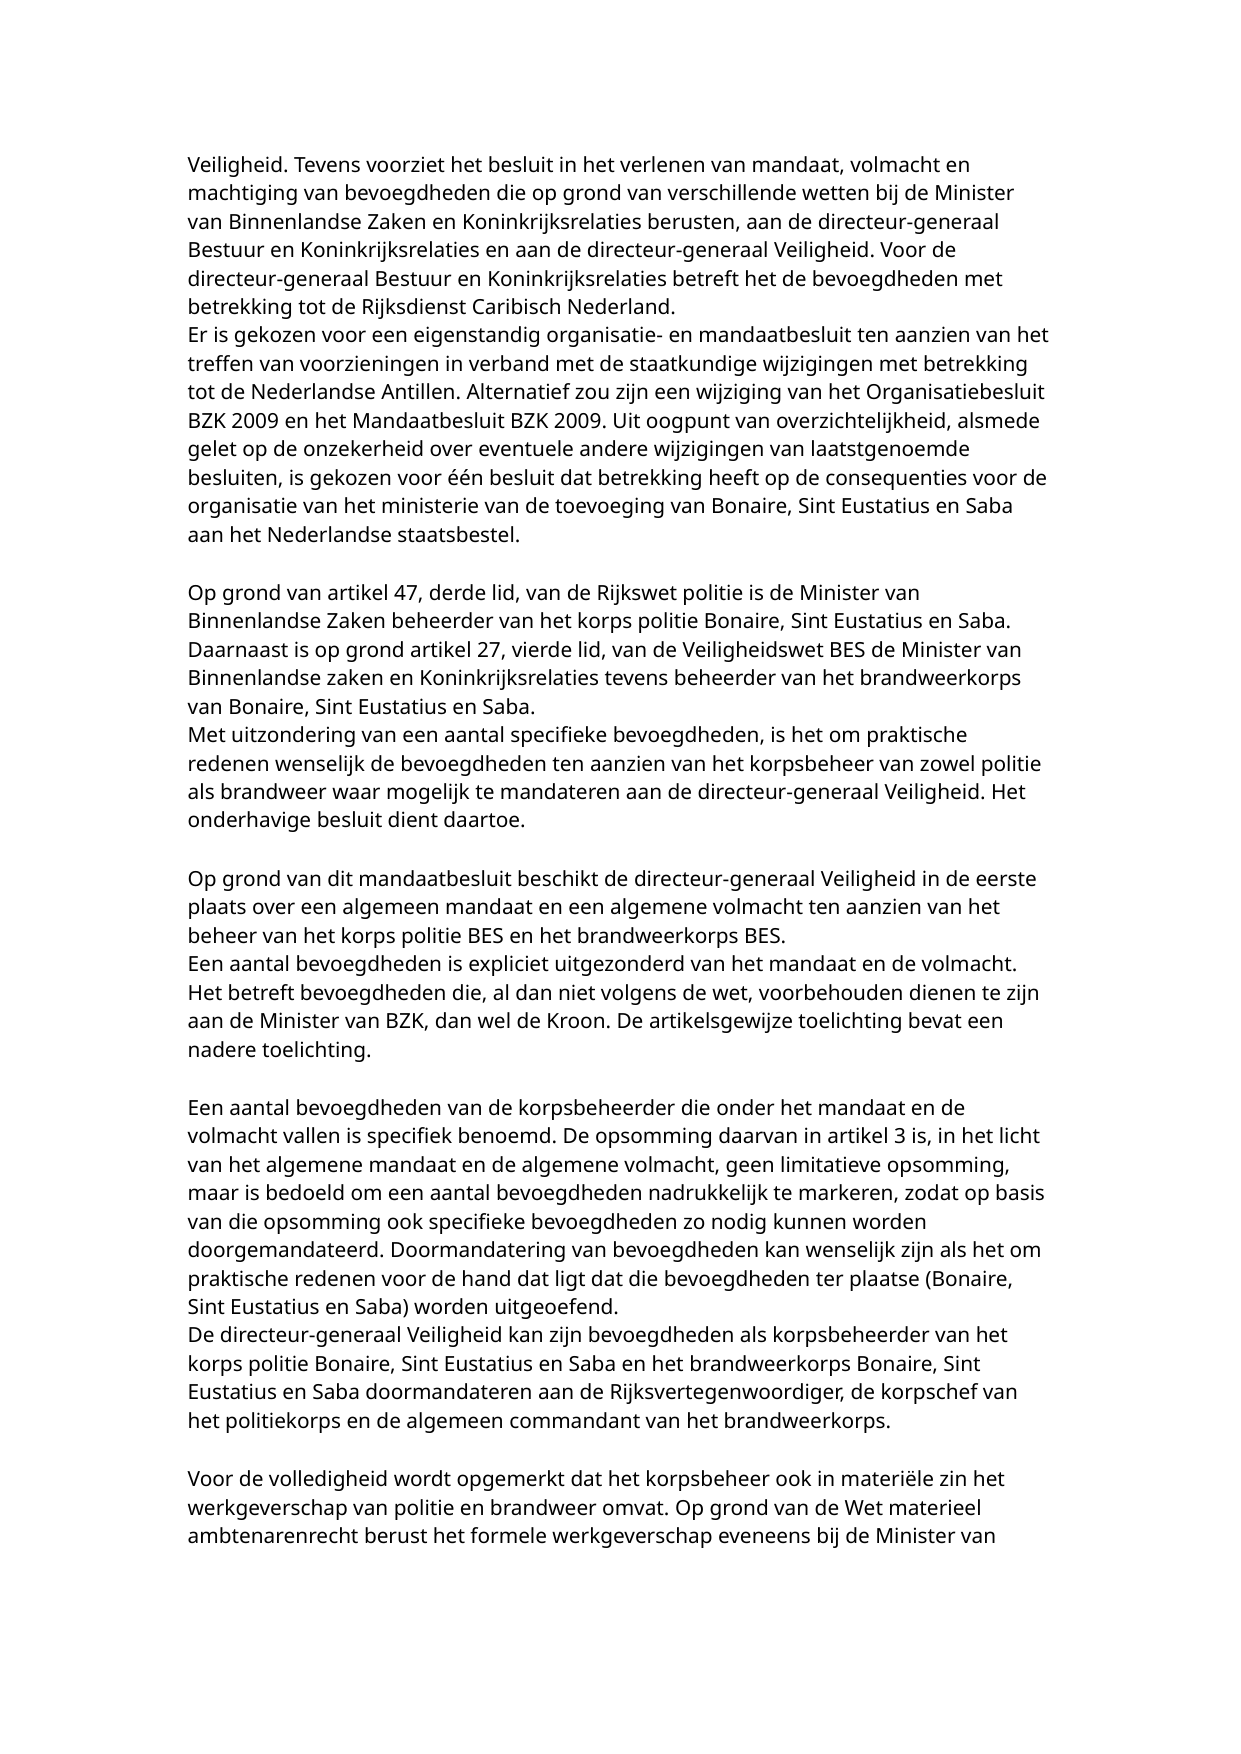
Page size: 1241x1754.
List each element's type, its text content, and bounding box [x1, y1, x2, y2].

text Een aantal bevoegdheden van de korpsbeheerder die onder het mandaat en de volmacht vallen is specifiek benoemd. De opsomming daarvan in artikel 3 is, in het licht van het algemene mandaat en de algemene volmacht, geen limitatieve opsomming, maar is bedoeld om een aantal bevoegdheden nadrukkelijk te markeren, zodat op basis van die opsomming ook specifieke bevoegdheden zo nodig kunnen worden doorgemandateerd. Doormandatering van bevoegdheden kan wenselijk zijn als het om praktische redenen voor de hand dat ligt dat die bevoegdheden ter plaatse (Bonaire, Sint Eustatius en Saba) worden uitgeoefend. [187, 1093, 1053, 1321]
text De directeur-generaal Veiligheid kan zijn bevoegdheden als korpsbeheerder van het korps politie Bonaire, Sint Eustatius en Saba en het brandweerkorps Bonaire, Sint Eustatius en Saba doormandateren aan de Rijksvertegenwoordiger, de korpschef van het politiekorps en de algemeen commandant van het brandweerkorps. [187, 1321, 1053, 1434]
text Voor de volledigheid wordt opgemerkt dat het korpsbeheer ook in materiële zin het werkgeverschap van politie en brandweer omvat. Op grond van de Wet materieel ambtenarenrecht berust het formele werkgeverschap eveneens bij de Minister van [187, 1464, 1053, 1550]
text Met uitzondering van een aantal specifieke bevoegdheden, is het om praktische redenen wenselijk de bevoegdheden ten aanzien van het korpsbeheer van zowel politie als brandweer waar mogelijk te mandateren aan de directeur-generaal Veiligheid. Het onderhavige besluit dient daartoe. [187, 720, 1053, 834]
text Een aantal bevoegdheden is expliciet uitgezonderd van het mandaat en de volmacht. Het betreft bevoegdheden die, al dan niet volgens de wet, voorbehouden dienen te zijn aan de Minister van BZK, dan wel de Kroon. De artikelsgewijze toelichting bevat een nadere toelichting. [187, 949, 1053, 1063]
text Op grond van dit mandaatbesluit beschikt de directeur-generaal Veiligheid in de eerste plaats over een algemeen mandaat en een algemene volmacht ten aanzien van het beheer van het korps politie BES en het brandweerkorps BES. [187, 864, 1053, 949]
text Er is gekozen voor een eigenstandig organisatie- en mandaatbesluit ten aanzien van het treffen van voorzieningen in verband met de staatkundige wijzigingen met betrekking tot de Nederlandse Antillen. Alternatief zou zijn een wijziging van het Organisatiebesluit BZK 2009 en het Mandaatbesluit BZK 2009. Uit oogpunt van overzichtelijkheid, alsmede gelet op de onzekerheid over eventuele andere wijzigingen van laatstgenoemde besluiten, is gekozen voor één besluit dat betrekking heeft op de consequenties voor de organisatie van het ministerie van de toevoeging van Bonaire, Sint Eustatius en Saba aan het Nederlandse staatsbestel. [187, 321, 1053, 548]
text Op grond van artikel 47, derde lid, van de Rijkswet politie is de Minister van Binnenlandse Zaken beheerder van het korps politie Bonaire, Sint Eustatius en Saba. Daarnaast is op grond artikel 27, vierde lid, van de Veiligheidswet BES de Minister van Binnenlandse zaken en Koninkrijksrelaties tevens beheerder van het brandweerkorps van Bonaire, Sint Eustatius en Saba. [187, 578, 1053, 720]
text Veiligheid. Tevens voorziet het besluit in het verlenen van mandaat, volmacht en machtiging van bevoegdheden die op grond van verschillende wetten bij de Minister van Binnenlandse Zaken en Koninkrijksrelaties berusten, aan de directeur-generaal Bestuur en Koninkrijksrelaties en aan de directeur-generaal Veiligheid. Voor de directeur-generaal Bestuur en Koninkrijksrelaties betreft het de bevoegdheden met betrekking tot de Rijksdienst Caribisch Nederland. [187, 150, 1053, 321]
